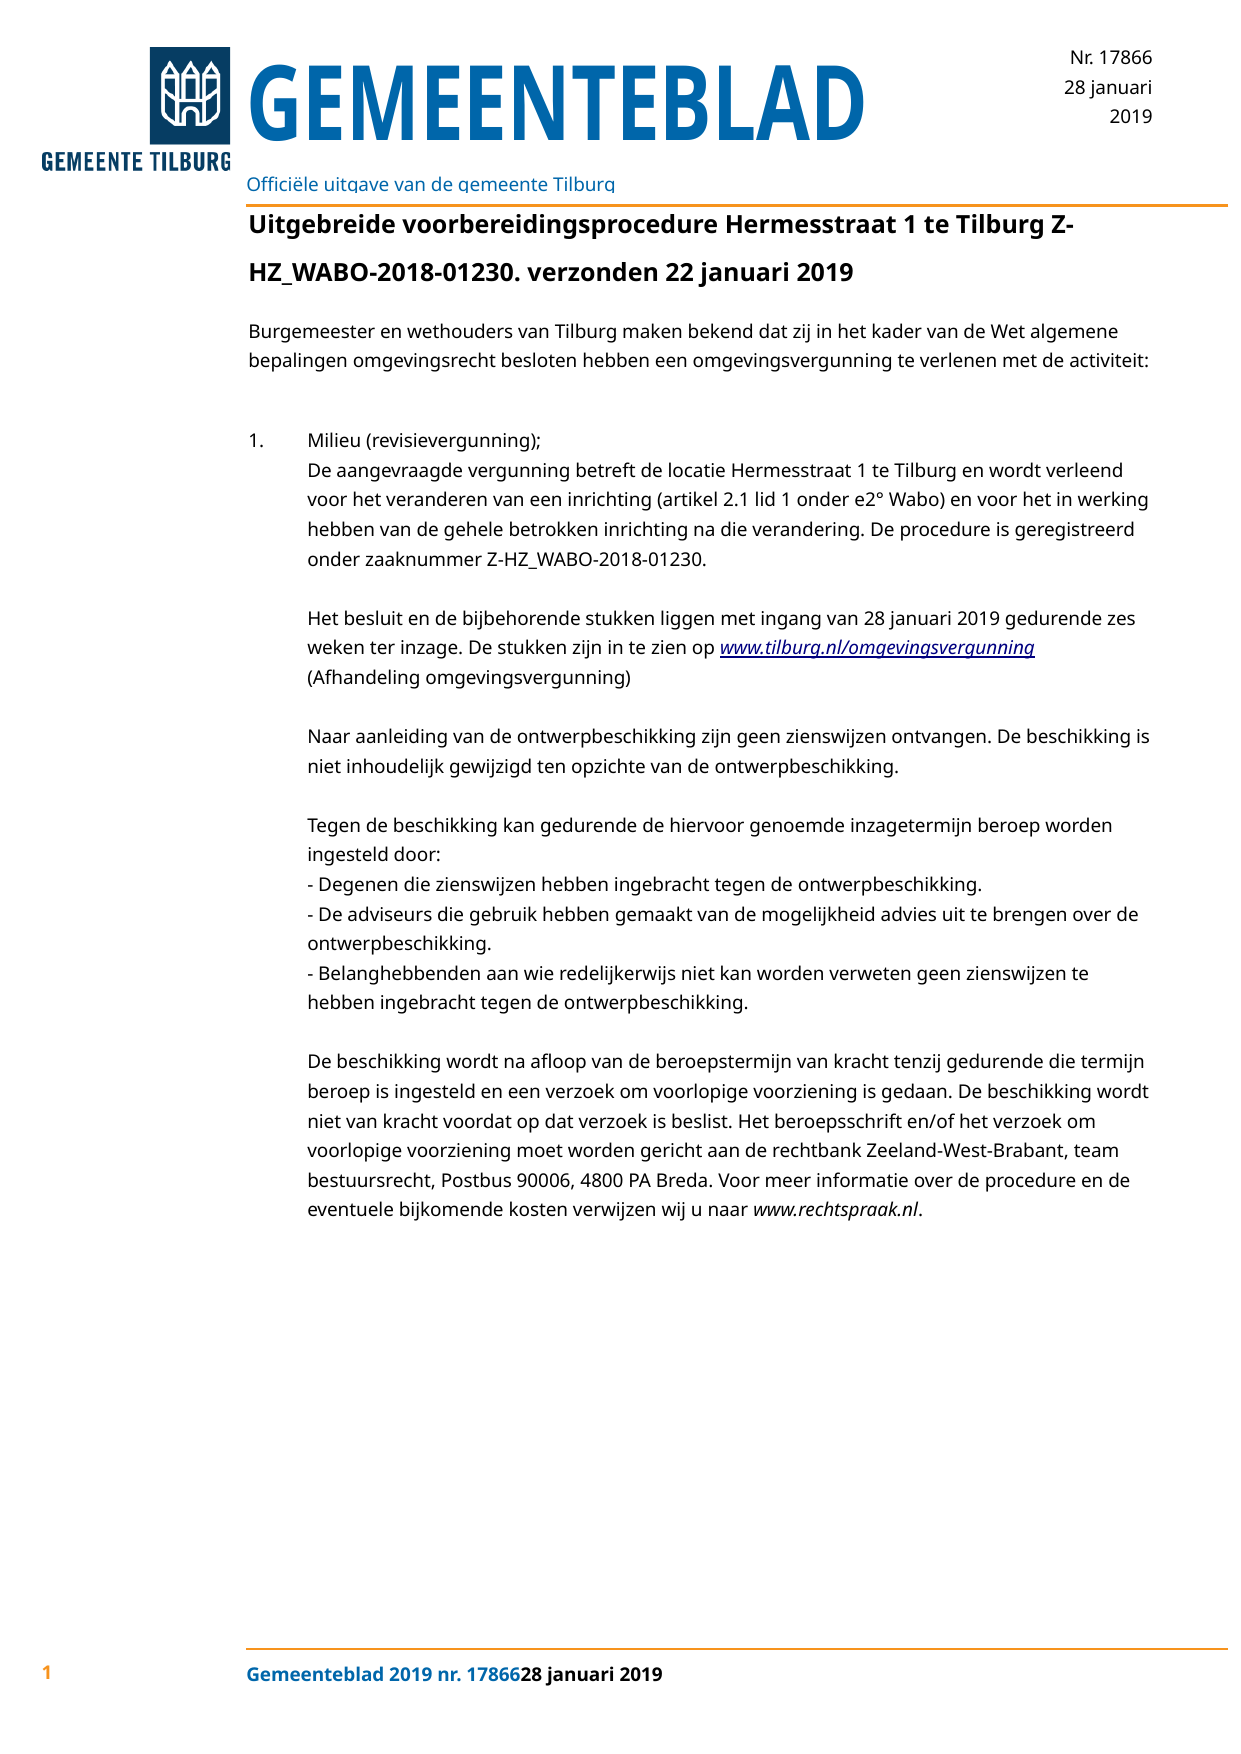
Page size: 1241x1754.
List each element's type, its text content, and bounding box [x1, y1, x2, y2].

list Milieu (revisievergunning); [248, 427, 1152, 453]
list De beschikking wordt na afloop van de beroepstermijn van kracht tenzij gedurende die termijn beroep is ingesteld en een verzoek om voorlopige voorziening is gedaan. De beschikking wordt niet van kracht voordat op dat verzoek is beslist. Het beroepsschrift en/of het verzoek om voorlopige voorziening moet worden gericht aan de rechtbank Zeeland-West-Brabant, team bestuursrecht, Postbus 90006, 4800 PA Breda. Voor meer informatie over de procedure en de eventuele bijkomende kosten verwijzen wij u naar www.rechtspraak.nl. [248, 1049, 1152, 1222]
list - De adviseurs die gebruik hebben gemaakt van de mogelijkheid advies uit te brengen over de ontwerpbeschikking. [248, 901, 1152, 956]
list - Degenen die zienswijzen hebben ingebracht tegen de ontwerpbeschikking. [248, 871, 1152, 897]
text Burgemeester en wethouders van Tilburg maken bekend dat zij in het kader van de Wet algemene bepalingen omgevingsrecht besloten hebben een omgevingsvergunning te verlenen met de activiteit: [248, 318, 1152, 373]
list Tegen de beschikking kan gedurende de hiervoor genoemde inzagetermijn beroep worden ingesteld door: [248, 812, 1152, 867]
text Uitgebreide voorbereidingsprocedure Hermesstraat 1 te Tilburg Z-HZ_WABO-2018-01230. verzonden 22 januari 2019 [248, 207, 1152, 288]
list Naar aanleiding van de ontwerpbeschikking zijn geen zienswijzen ontvangen. De beschikking is niet inhoudelijk gewijzigd ten opzichte van de ontwerpbeschikking. [248, 723, 1152, 779]
list De aangevraagde vergunning betreft de locatie Hermesstraat 1 te Tilburg en wordt verleend voor het veranderen van een inrichting (artikel 2.1 lid 1 onder e2° Wabo) en voor het in werking hebben van de gehele betrokken inrichting na die verandering. De procedure is geregistreerd onder zaaknummer Z-HZ_WABO-2018-01230. [248, 457, 1152, 572]
list Het besluit en de bijbehorende stukken liggen met ingang van 28 januari 2019 gedurende zes weken ter inzage. De stukken zijn in te zien op www.tilburg.nl/omgevingsvergunning (Afhandeling omgevingsvergunning) [248, 605, 1152, 690]
list - Belanghebbenden aan wie redelijkerwijs niet kan worden verweten geen zienswijzen te hebben ingebracht tegen de ontwerpbeschikking. [248, 960, 1152, 1015]
picture [41, 47, 231, 172]
